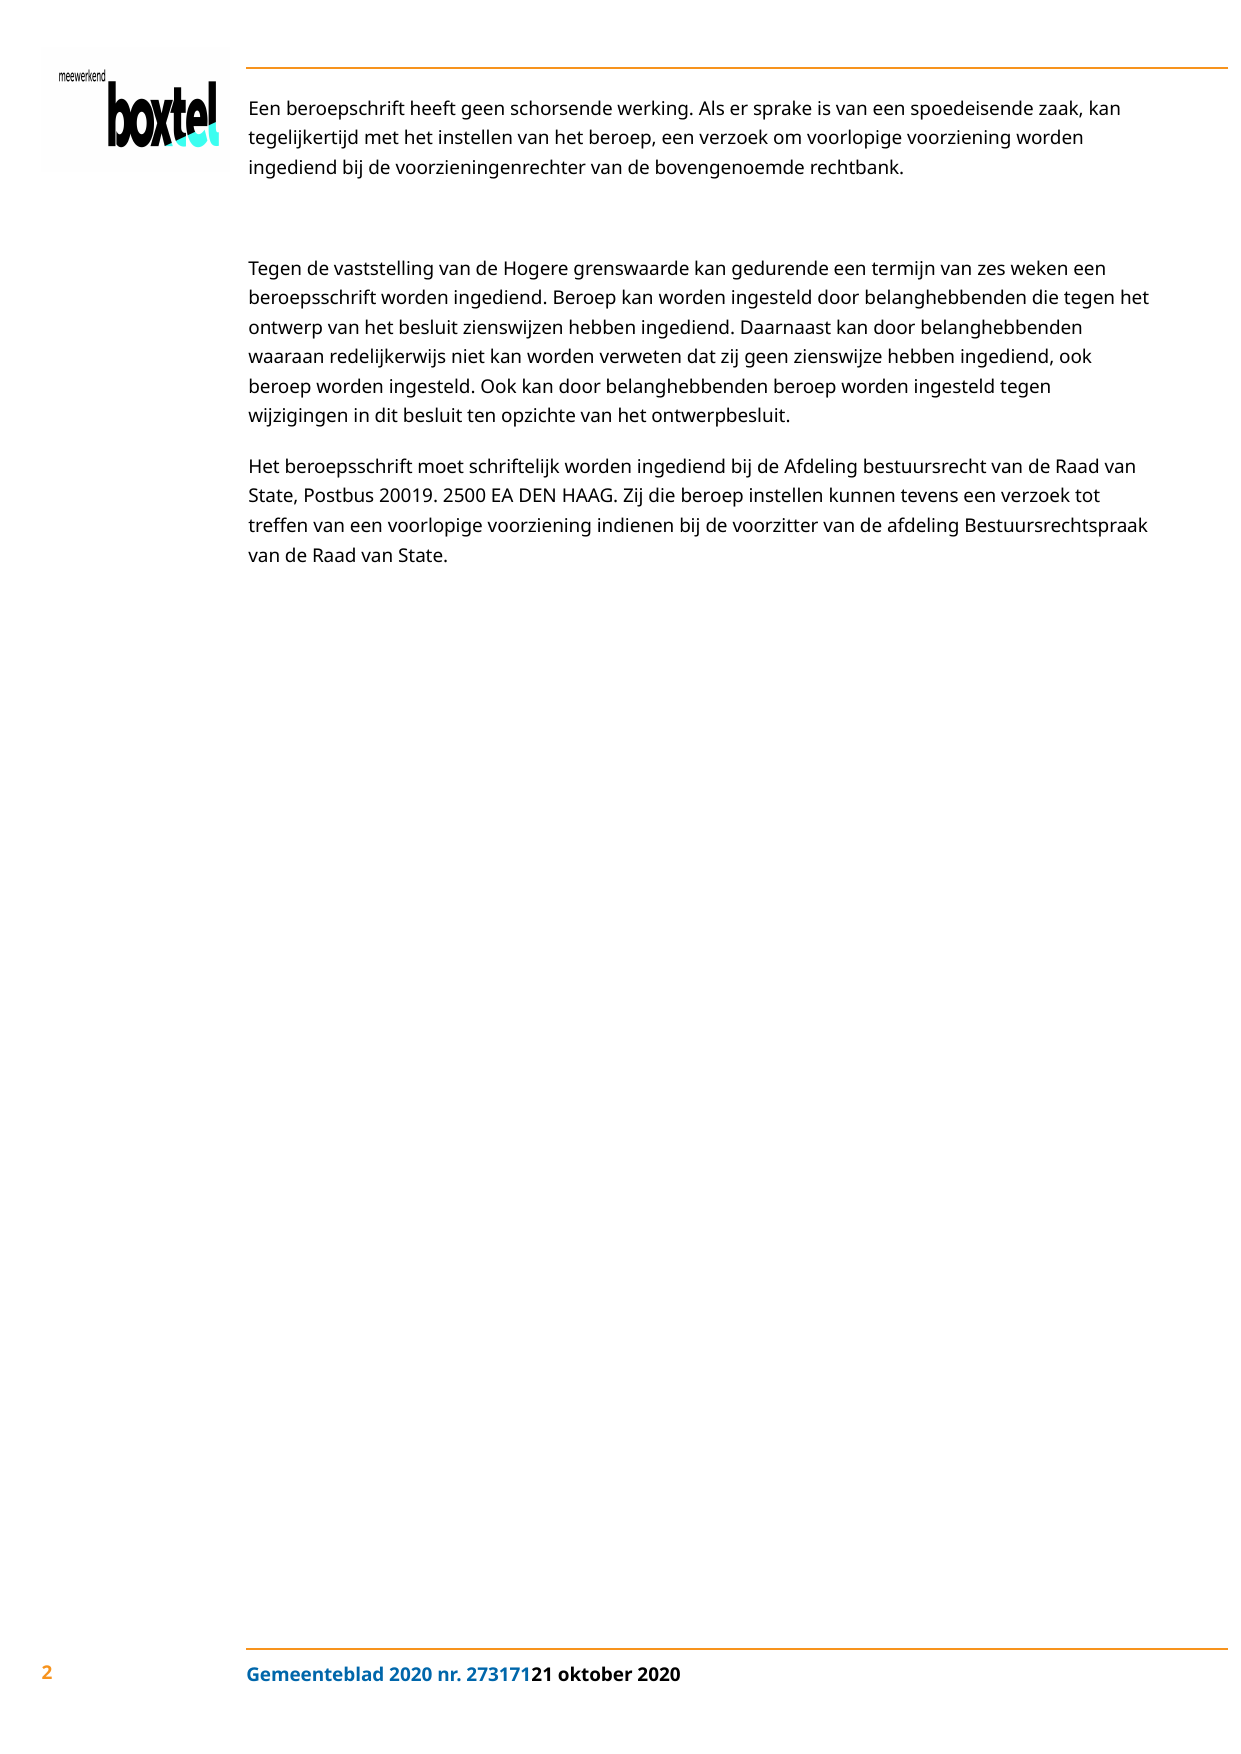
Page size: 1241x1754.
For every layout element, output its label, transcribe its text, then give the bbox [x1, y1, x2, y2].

text Een beroepschrift heeft geen schorsende werking. Als er sprake is van een spoedeisende zaak, kan tegelijkertijd met het instellen van het beroep, een verzoek om voorlopige voorziening worden ingediend bij de voorzieningenrechter van de bovengenoemde rechtbank. [248, 95, 1152, 180]
picture [41, 47, 231, 172]
text Het beroepsschrift moet schriftelijk worden ingediend bij de Afdeling bestuursrecht van de Raad van State, Postbus 20019. 2500 EA DEN HAAG. Zij die beroep instellen kunnen tevens een verzoek tot treffen van een voorlopige voorziening indienen bij de voorzitter van de afdeling Bestuursrechtspraak van de Raad van State. [248, 453, 1152, 568]
text Tegen de vaststelling van de Hogere grenswaarde kan gedurende een termijn van zes weken een beroepsschrift worden ingediend. Beroep kan worden ingesteld door belanghebbenden die tegen het ontwerp van het besluit zienswijzen hebben ingediend. Daarnaast kan door belanghebbenden waaraan redelijkerwijs niet kan worden verweten dat zij geen zienswijze hebben ingediend, ook beroep worden ingesteld. Ook kan door belanghebbenden beroep worden ingesteld tegen wijzigingen in dit besluit ten opzichte van het ontwerpbesluit. [248, 255, 1152, 428]
